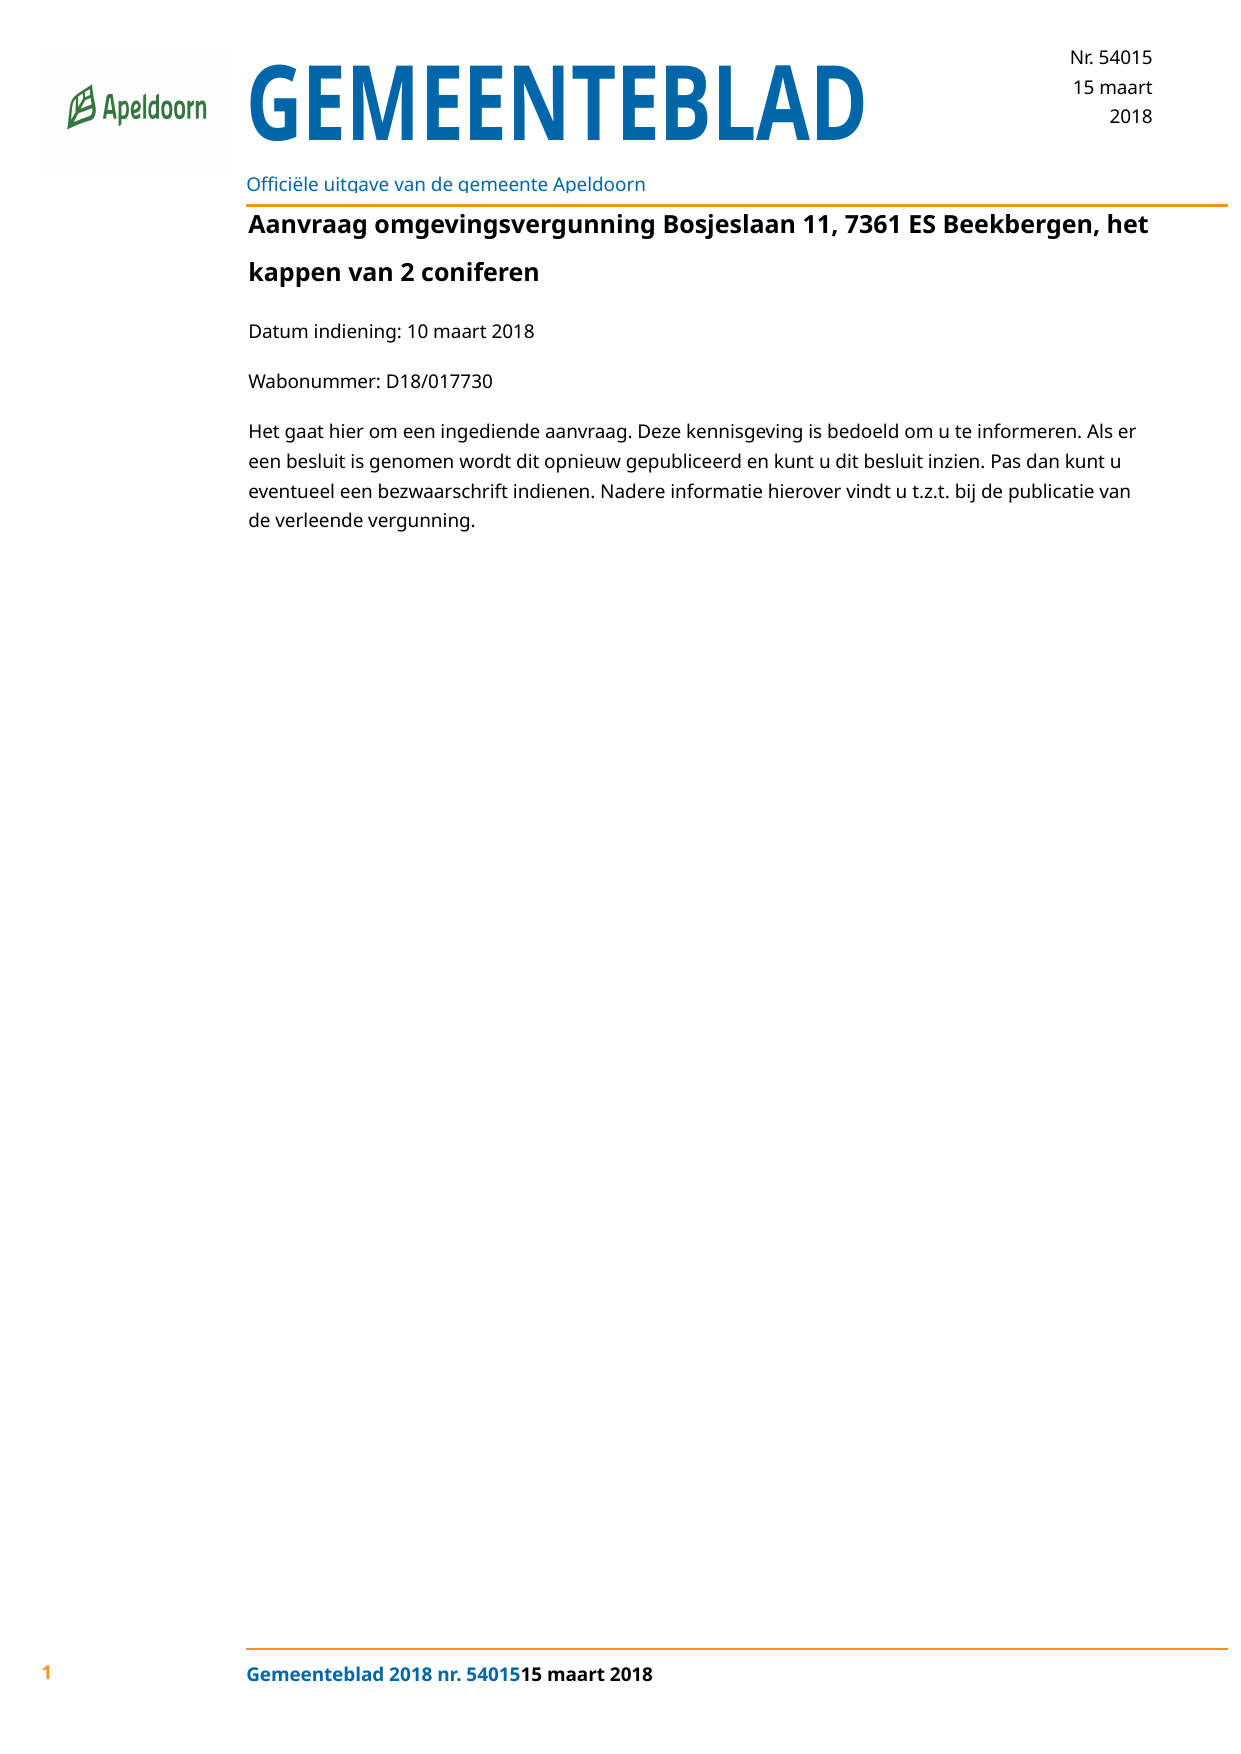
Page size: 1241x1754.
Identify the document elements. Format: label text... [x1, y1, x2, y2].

text Het gaat hier om een ingediende aanvraag. Deze kennisgeving is bedoeld om u te informeren. Als er een besluit is genomen wordt dit opnieuw gepubliceerd en kunt u dit besluit inzien. Pas dan kunt u eventueel een bezwaarschrift indienen. Nadere informatie hierover vindt u t.z.t. bij de publicatie van de verleende vergunning. [248, 419, 1152, 533]
text Aanvraag omgevingsvergunning Bosjeslaan 11, 7361 ES Beekbergen, het kappen van 2 coniferen [248, 207, 1152, 288]
picture [41, 47, 231, 172]
text Wabonummer: D18/017730 [248, 368, 1152, 394]
text Datum indiening: 10 maart 2018 [248, 318, 1152, 344]
